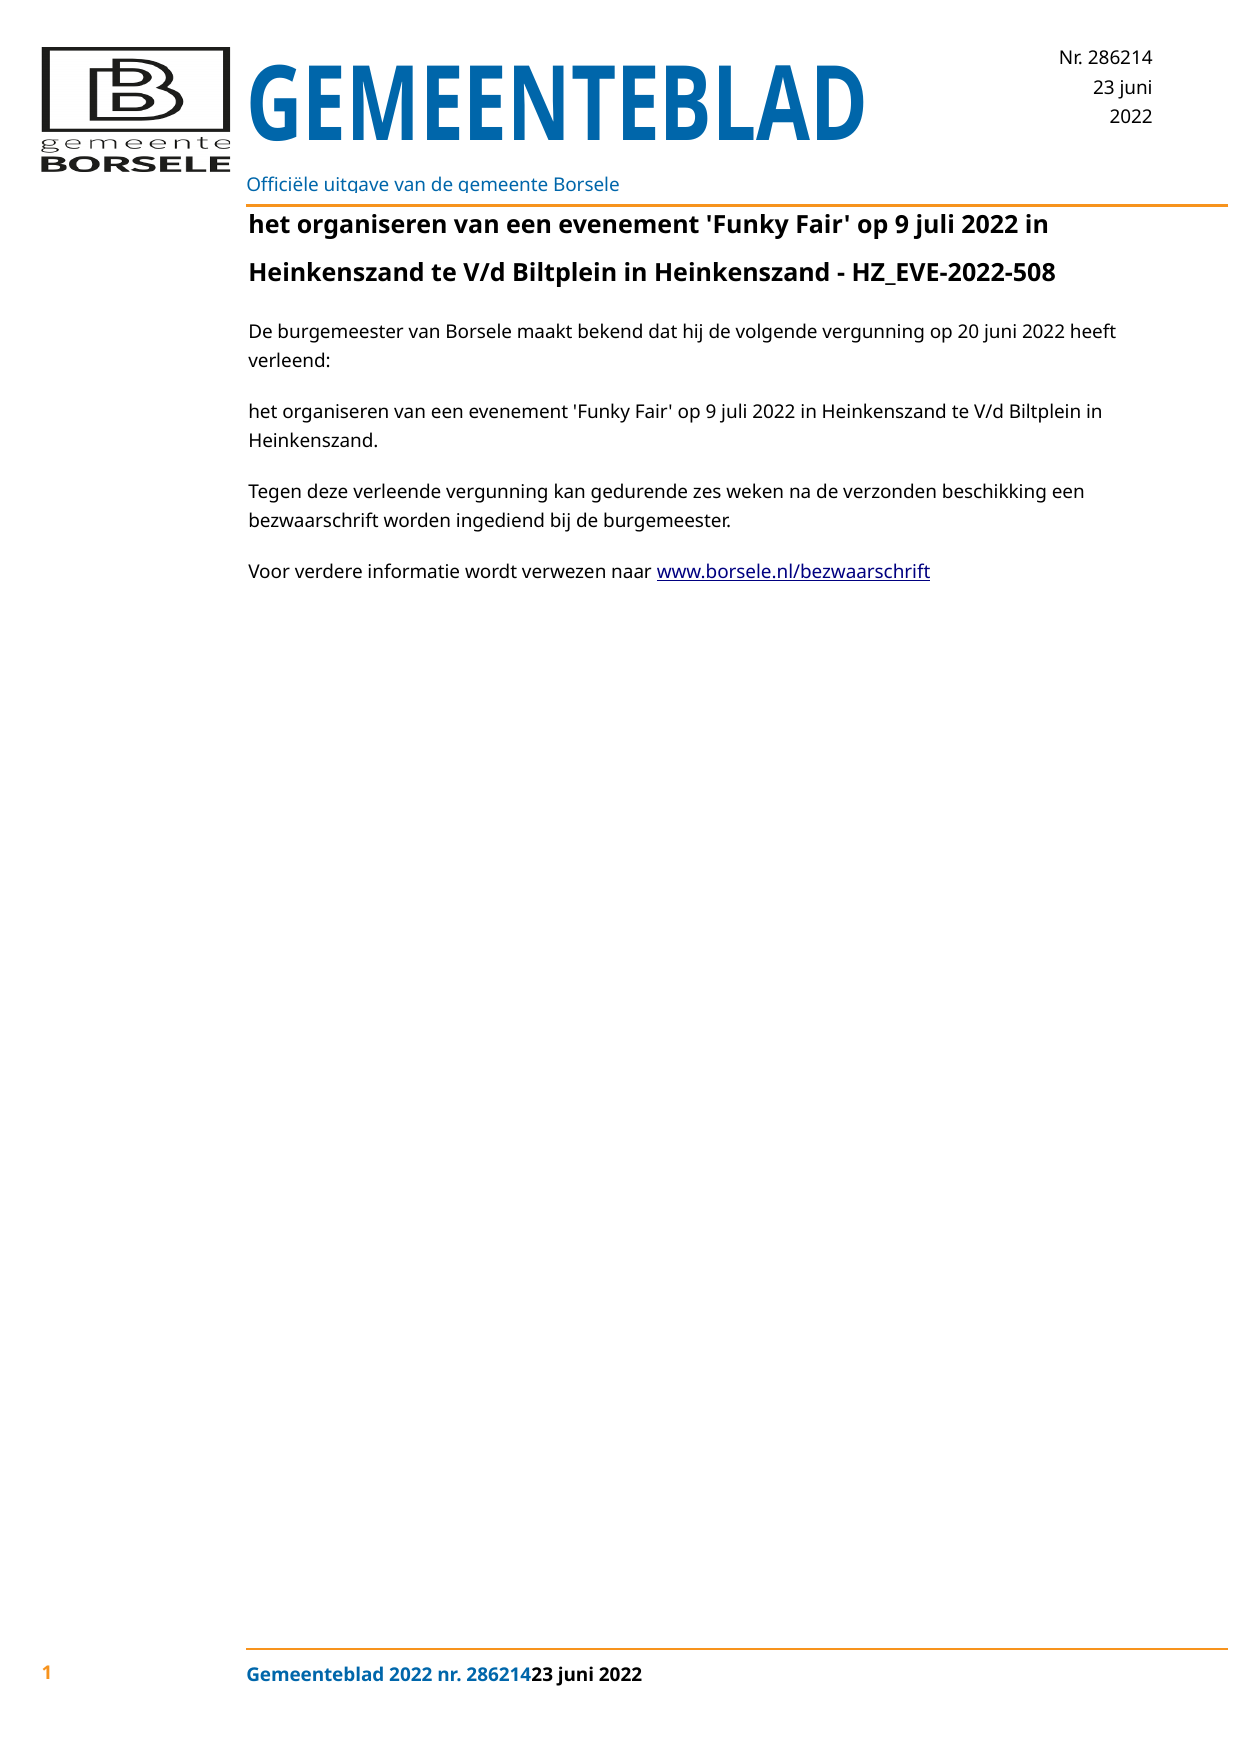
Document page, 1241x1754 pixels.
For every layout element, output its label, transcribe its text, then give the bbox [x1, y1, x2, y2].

picture [41, 47, 231, 172]
text Tegen deze verleende vergunning kan gedurende zes weken na de verzonden beschikking een bezwaarschrift worden ingediend bij de burgemeester. [248, 478, 1152, 533]
text het organiseren van een evenement 'Funky Fair' op 9 juli 2022 in Heinkenszand te V/d Biltplein in Heinkenszand. [248, 398, 1152, 453]
text De burgemeester van Borsele maakt bekend dat hij de volgende vergunning op 20 juni 2022 heeft verleend: [248, 318, 1152, 373]
text het organiseren van een evenement 'Funky Fair' op 9 juli 2022 in Heinkenszand te V/d Biltplein in Heinkenszand - HZ_EVE-2022-508 [248, 207, 1152, 288]
text Voor verdere informatie wordt verwezen naar www.borsele.nl/bezwaarschrift [248, 558, 1152, 584]
